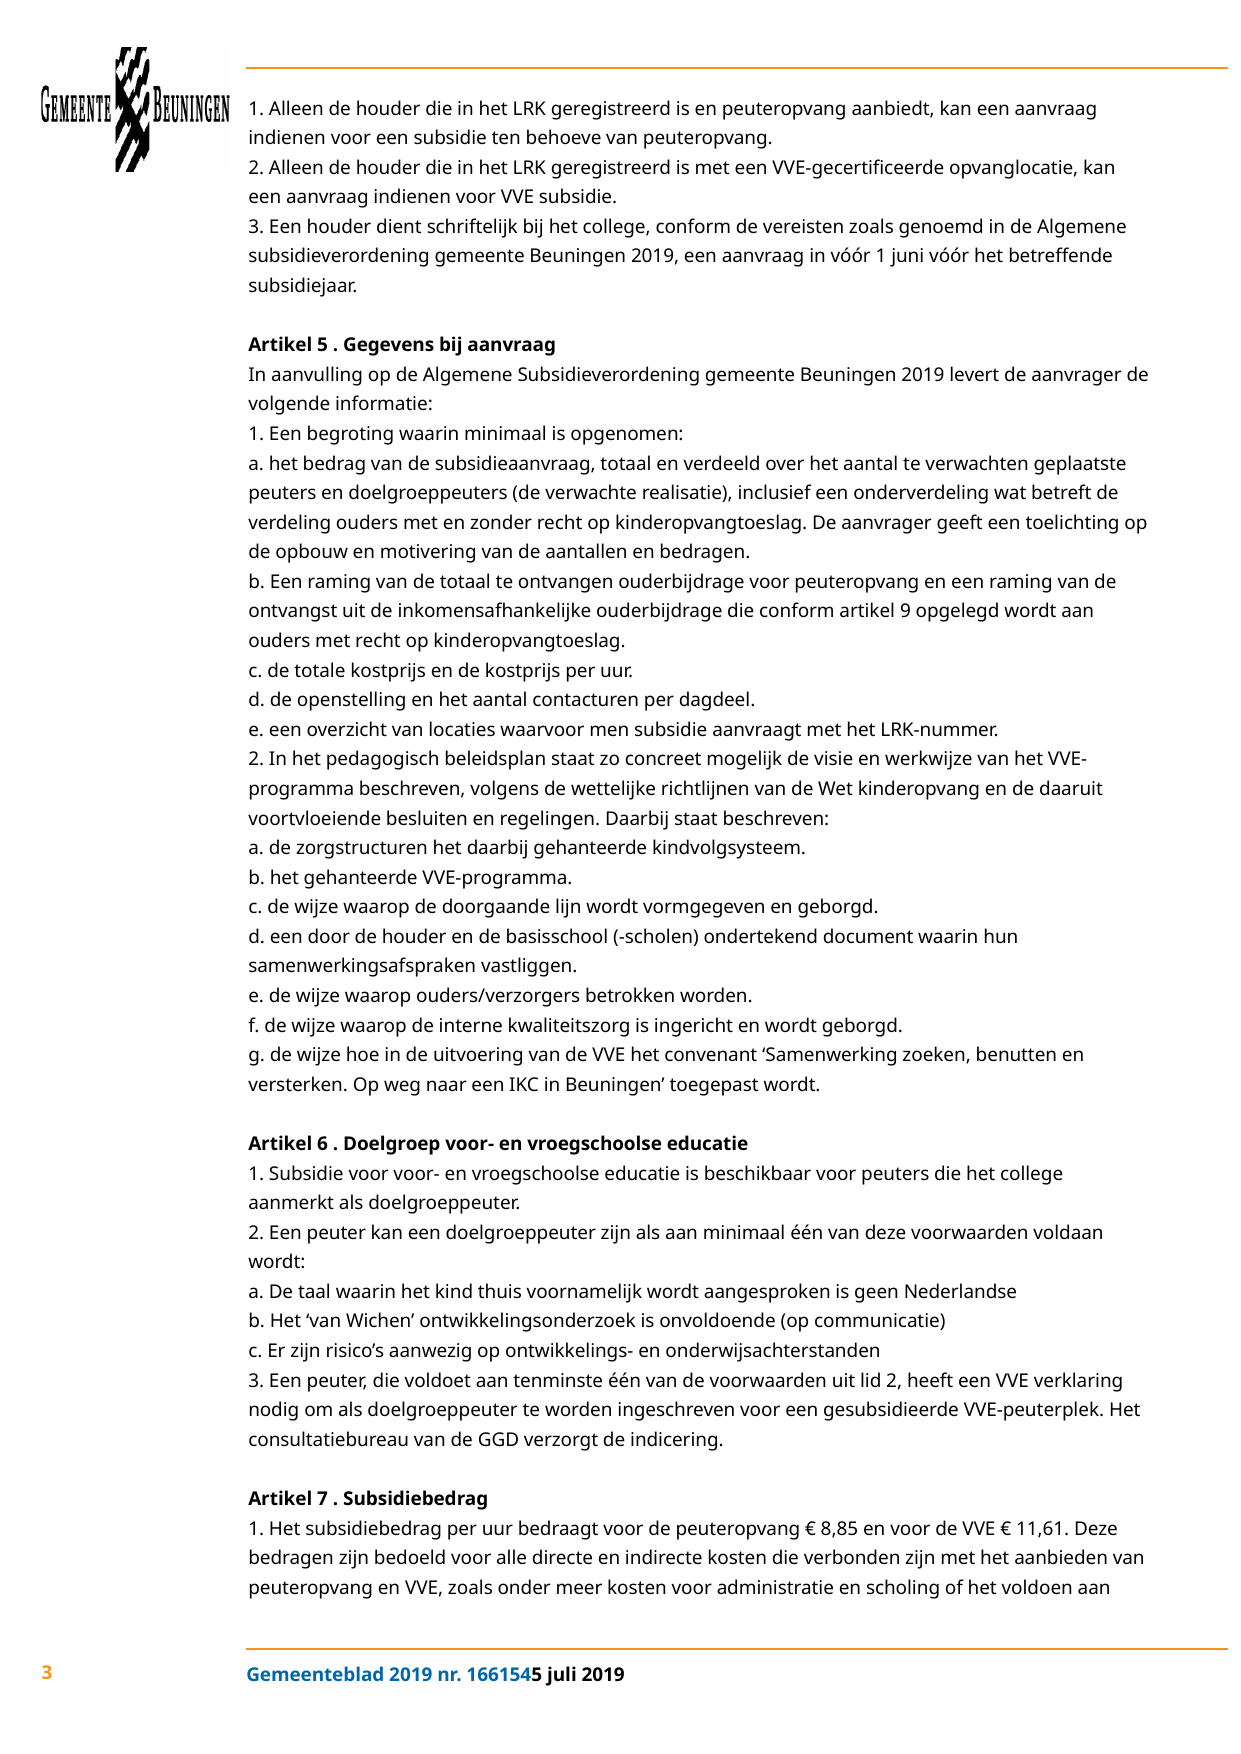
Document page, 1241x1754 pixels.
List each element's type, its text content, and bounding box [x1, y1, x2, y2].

text b. Het ‘van Wichen’ ontwikkelingsonderzoek is onvoldoende (op communicatie) [248, 1308, 1152, 1333]
text e. een overzicht van locaties waarvoor men subsidie aanvraagt met het LRK-nummer. [248, 716, 1152, 742]
text Artikel 6 . Doelgroep voor- en vroegschoolse educatie [248, 1130, 1152, 1156]
text c. Er zijn risico’s aanwezig op ontwikkelings- en onderwijsachterstanden [248, 1337, 1152, 1363]
text 3. Een peuter, die voldoet aan tenminste één van de voorwaarden uit lid 2, heeft een VVE verklaring nodig om als doelgroeppeuter te worden ingeschreven voor een gesubsidieerde VVE-peuterplek. Het consultatiebureau van de GGD verzorgt de indicering. [248, 1367, 1152, 1452]
text a. De taal waarin het kind thuis voornamelijk wordt aangesproken is geen Nederlandse [248, 1278, 1152, 1304]
text Artikel 5 . Gegevens bij aanvraag [248, 331, 1152, 357]
text 1. Alleen de houder die in het LRK geregistreerd is en peuteropvang aanbiedt, kan een aanvraag indienen voor een subsidie ten behoeve van peuteropvang. [248, 95, 1152, 150]
text d. een door de houder en de basisschool (-scholen) ondertekend document waarin hun samenwerkingsafspraken vastliggen. [248, 923, 1152, 978]
text a. het bedrag van de subsidieaanvraag, totaal en verdeeld over het aantal te verwachten geplaatste peuters en doelgroeppeuters (de verwachte realisatie), inclusief een onderverdeling wat betreft de verdeling ouders met en zonder recht op kinderopvangtoeslag. De aanvrager geeft een toelichting op de opbouw en motivering van de aantallen en bedragen. [248, 450, 1152, 564]
text 2. In het pedagogisch beleidsplan staat zo concreet mogelijk de visie en werkwijze van het VVE-programma beschreven, volgens de wettelijke richtlijnen van de Wet kinderopvang en de daaruit voortvloeiende besluiten en regelingen. Daarbij staat beschreven: [248, 746, 1152, 831]
text b. het gehanteerde VVE-programma. [248, 864, 1152, 890]
text 3. Een houder dient schriftelijk bij het college, conform de vereisten zoals genoemd in de Algemene subsidieverordening gemeente Beuningen 2019, een aanvraag in vóór 1 juni vóór het betreffende subsidiejaar. [248, 213, 1152, 298]
text c. de totale kostprijs en de kostprijs per uur. [248, 657, 1152, 683]
picture [41, 47, 231, 172]
text 2. Alleen de houder die in het LRK geregistreerd is met een VVE-gecertificeerde opvanglocatie, kan een aanvraag indienen voor VVE subsidie. [248, 154, 1152, 209]
text g. de wijze hoe in de uitvoering van de VVE het convenant ‘Samenwerking zoeken, benutten en versterken. Op weg naar een IKC in Beuningen’ toegepast wordt. [248, 1041, 1152, 1097]
text a. de zorgstructuren het daarbij gehanteerde kindvolgsysteem. [248, 834, 1152, 860]
text 2. Een peuter kan een doelgroeppeuter zijn als aan minimaal één van deze voorwaarden voldaan wordt: [248, 1219, 1152, 1274]
text d. de openstelling en het aantal contacturen per dagdeel. [248, 686, 1152, 712]
text 1. Het subsidiebedrag per uur bedraagt voor de peuteropvang € 8,85 en voor de VVE € 11,61. Deze bedragen zijn bedoeld voor alle directe en indirecte kosten die verbonden zijn met het aanbieden van peuteropvang en VVE, zoals onder meer kosten voor administratie en scholing of het voldoen aan [248, 1515, 1152, 1600]
text f. de wijze waarop de interne kwaliteitszorg is ingericht en wordt geborgd. [248, 1012, 1152, 1038]
text Artikel 7 . Subsidiebedrag [248, 1485, 1152, 1511]
text e. de wijze waarop ouders/verzorgers betrokken worden. [248, 982, 1152, 1008]
text 1. Subsidie voor voor- en vroegschoolse educatie is beschikbaar voor peuters die het college aanmerkt als doelgroeppeuter. [248, 1160, 1152, 1215]
text b. Een raming van de totaal te ontvangen ouderbijdrage voor peuteropvang en een raming van de ontvangst uit de inkomensafhankelijke ouderbijdrage die conform artikel 9 opgelegd wordt aan ouders met recht op kinderopvangtoeslag. [248, 568, 1152, 653]
text 1. Een begroting waarin minimaal is opgenomen: [248, 420, 1152, 446]
text In aanvulling op de Algemene Subsidieverordening gemeente Beuningen 2019 levert de aanvrager de volgende informatie: [248, 361, 1152, 416]
text c. de wijze waarop de doorgaande lijn wordt vormgegeven en geborgd. [248, 893, 1152, 919]
